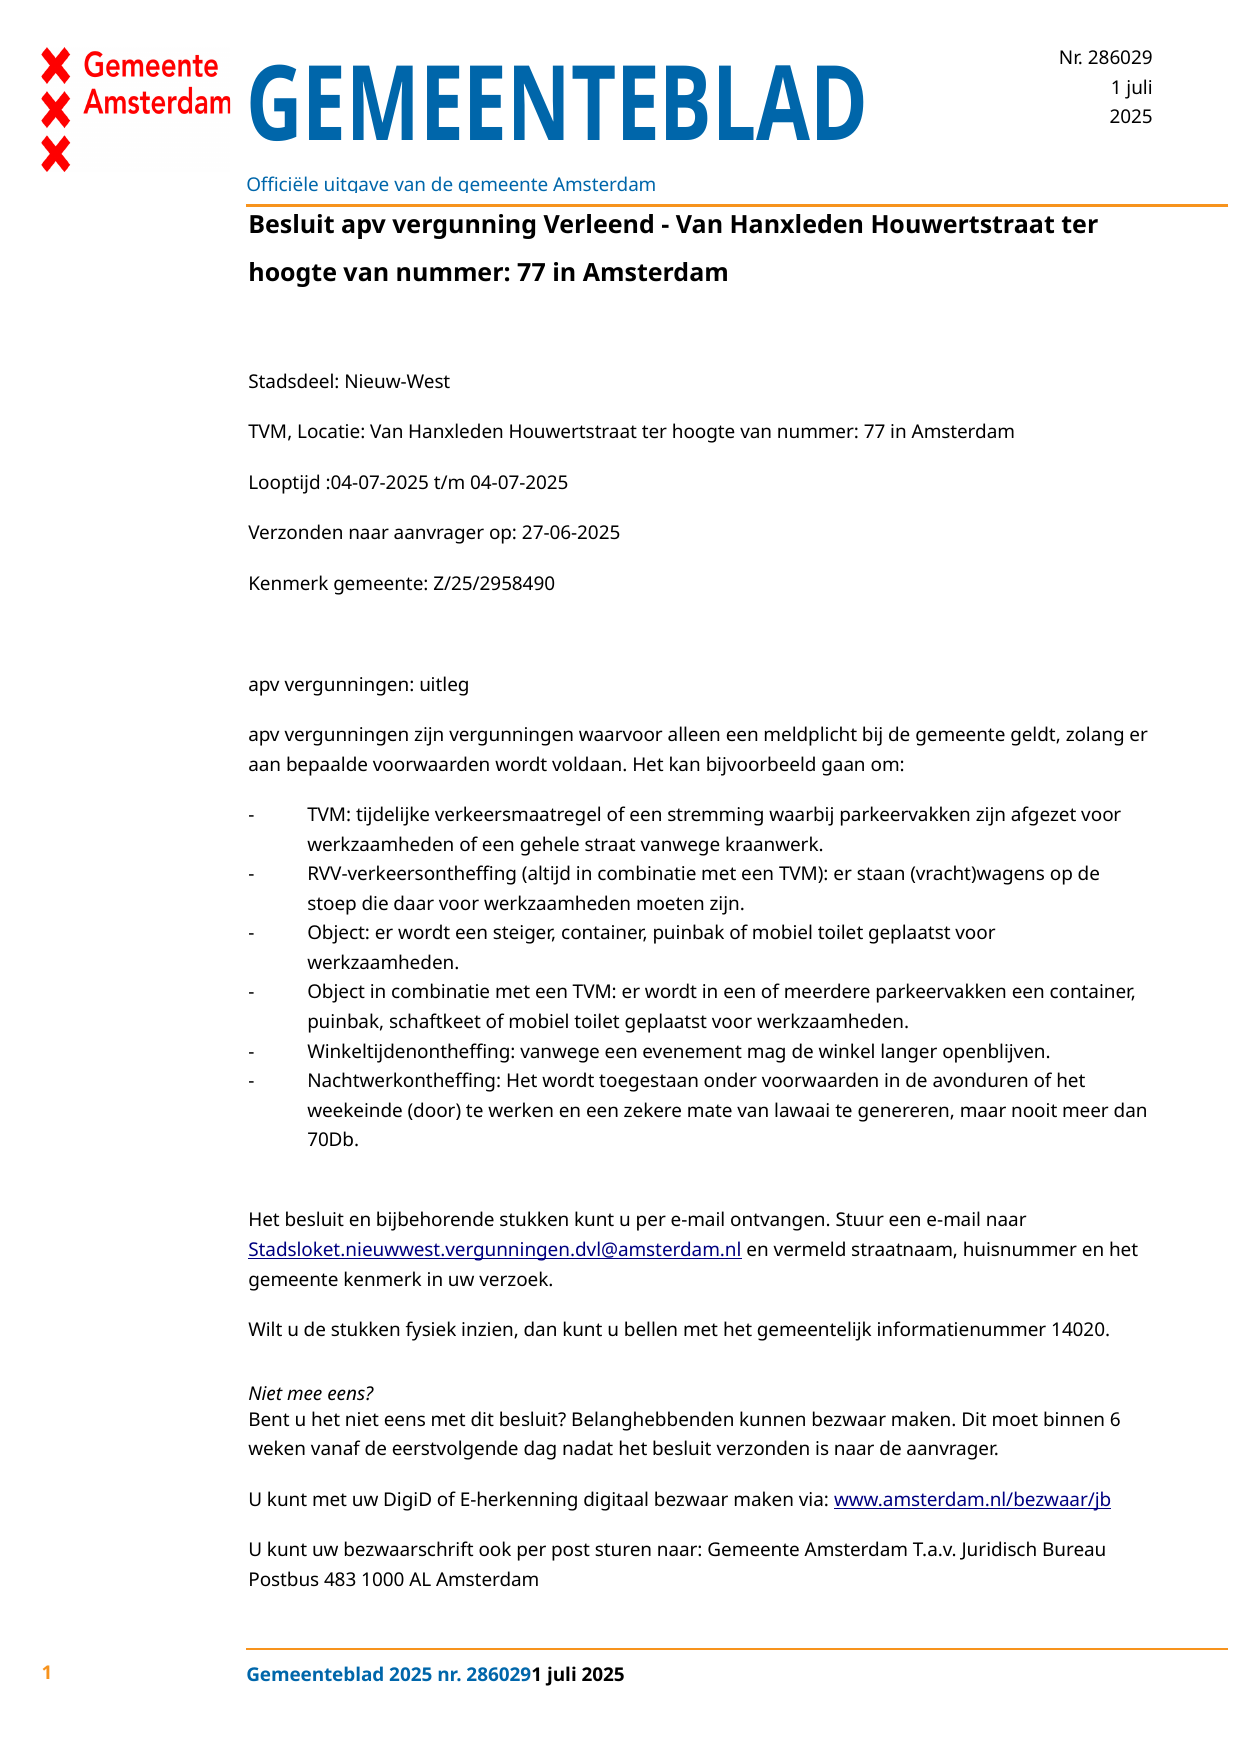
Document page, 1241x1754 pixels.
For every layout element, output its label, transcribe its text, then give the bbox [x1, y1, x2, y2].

list Winkeltijdenontheffing: vanwege een evenement mag de winkel langer openblijven. [248, 1038, 1152, 1064]
list RVV-verkeersontheffing (altijd in combinatie met een TVM): er staan (vracht)wagens op de stoep die daar voor werkzaamheden moeten zijn. [248, 860, 1152, 916]
text Besluit apv vergunning Verleend - Van Hanxleden Houwertstraat ter hoogte van nummer: 77 in Amsterdam [248, 207, 1152, 288]
text Stadsdeel: Nieuw-West [248, 368, 1152, 394]
text TVM, Locatie: Van Hanxleden Houwertstraat ter hoogte van nummer: 77 in Amsterdam [248, 419, 1152, 444]
text Niet mee eens? [248, 1380, 1152, 1406]
list Nachtwerkontheffing: Het wordt toegestaan onder voorwaarden in de avonduren of het weekeinde (door) te werken en een zekere mate van lawaai te genereren, maar nooit meer dan 70Db. [248, 1067, 1152, 1152]
text Looptijd :04-07-2025 t/m 04-07-2025 [248, 469, 1152, 495]
text U kunt met uw DigiD of E-herkenning digitaal bezwaar maken via: www.amsterdam.nl/bezwaar/jb [248, 1486, 1152, 1512]
picture [41, 47, 231, 172]
text Bent u het niet eens met dit besluit? Belanghebbenden kunnen bezwaar maken. Dit moet binnen 6 weken vanaf de eerstvolgende dag nadat het besluit verzonden is naar de aanvrager. [248, 1406, 1152, 1461]
text Wilt u de stukken fysiek inzien, dan kunt u bellen met het gemeentelijk informatienummer 14020. [248, 1316, 1152, 1342]
text Kenmerk gemeente: Z/25/2958490 [248, 570, 1152, 596]
text apv vergunningen: uitleg [248, 671, 1152, 697]
text U kunt uw bezwaarschrift ook per post sturen naar: Gemeente Amsterdam T.a.v. Juridisch Bureau Postbus 483 1000 AL Amsterdam [248, 1536, 1152, 1592]
text Het besluit en bijbehorende stukken kunt u per e-mail ontvangen. Stuur een e-mail naar Stadsloket.nieuwwest.vergunningen.dvl@amsterdam.nl en vermeld straatnaam, huisnummer en het gemeente kenmerk in uw verzoek. [248, 1207, 1152, 1292]
list TVM: tijdelijke verkeersmaatregel of een stremming waarbij parkeervakken zijn afgezet voor werkzaamheden of een gehele straat vanwege kraanwerk. [248, 801, 1152, 857]
text apv vergunningen zijn vergunningen waarvoor alleen een meldplicht bij de gemeente geldt, zolang er aan bepaalde voorwaarden wordt voldaan. Het kan bijvoorbeeld gaan om: [248, 721, 1152, 777]
text Verzonden naar aanvrager op: 27-06-2025 [248, 519, 1152, 545]
list Object in combinatie met een TVM: er wordt in een of meerdere parkeervakken een container, puinbak, schaftkeet of mobiel toilet geplaatst voor werkzaamheden. [248, 979, 1152, 1034]
list Object: er wordt een steiger, container, puinbak of mobiel toilet geplaatst voor werkzaamheden. [248, 919, 1152, 975]
